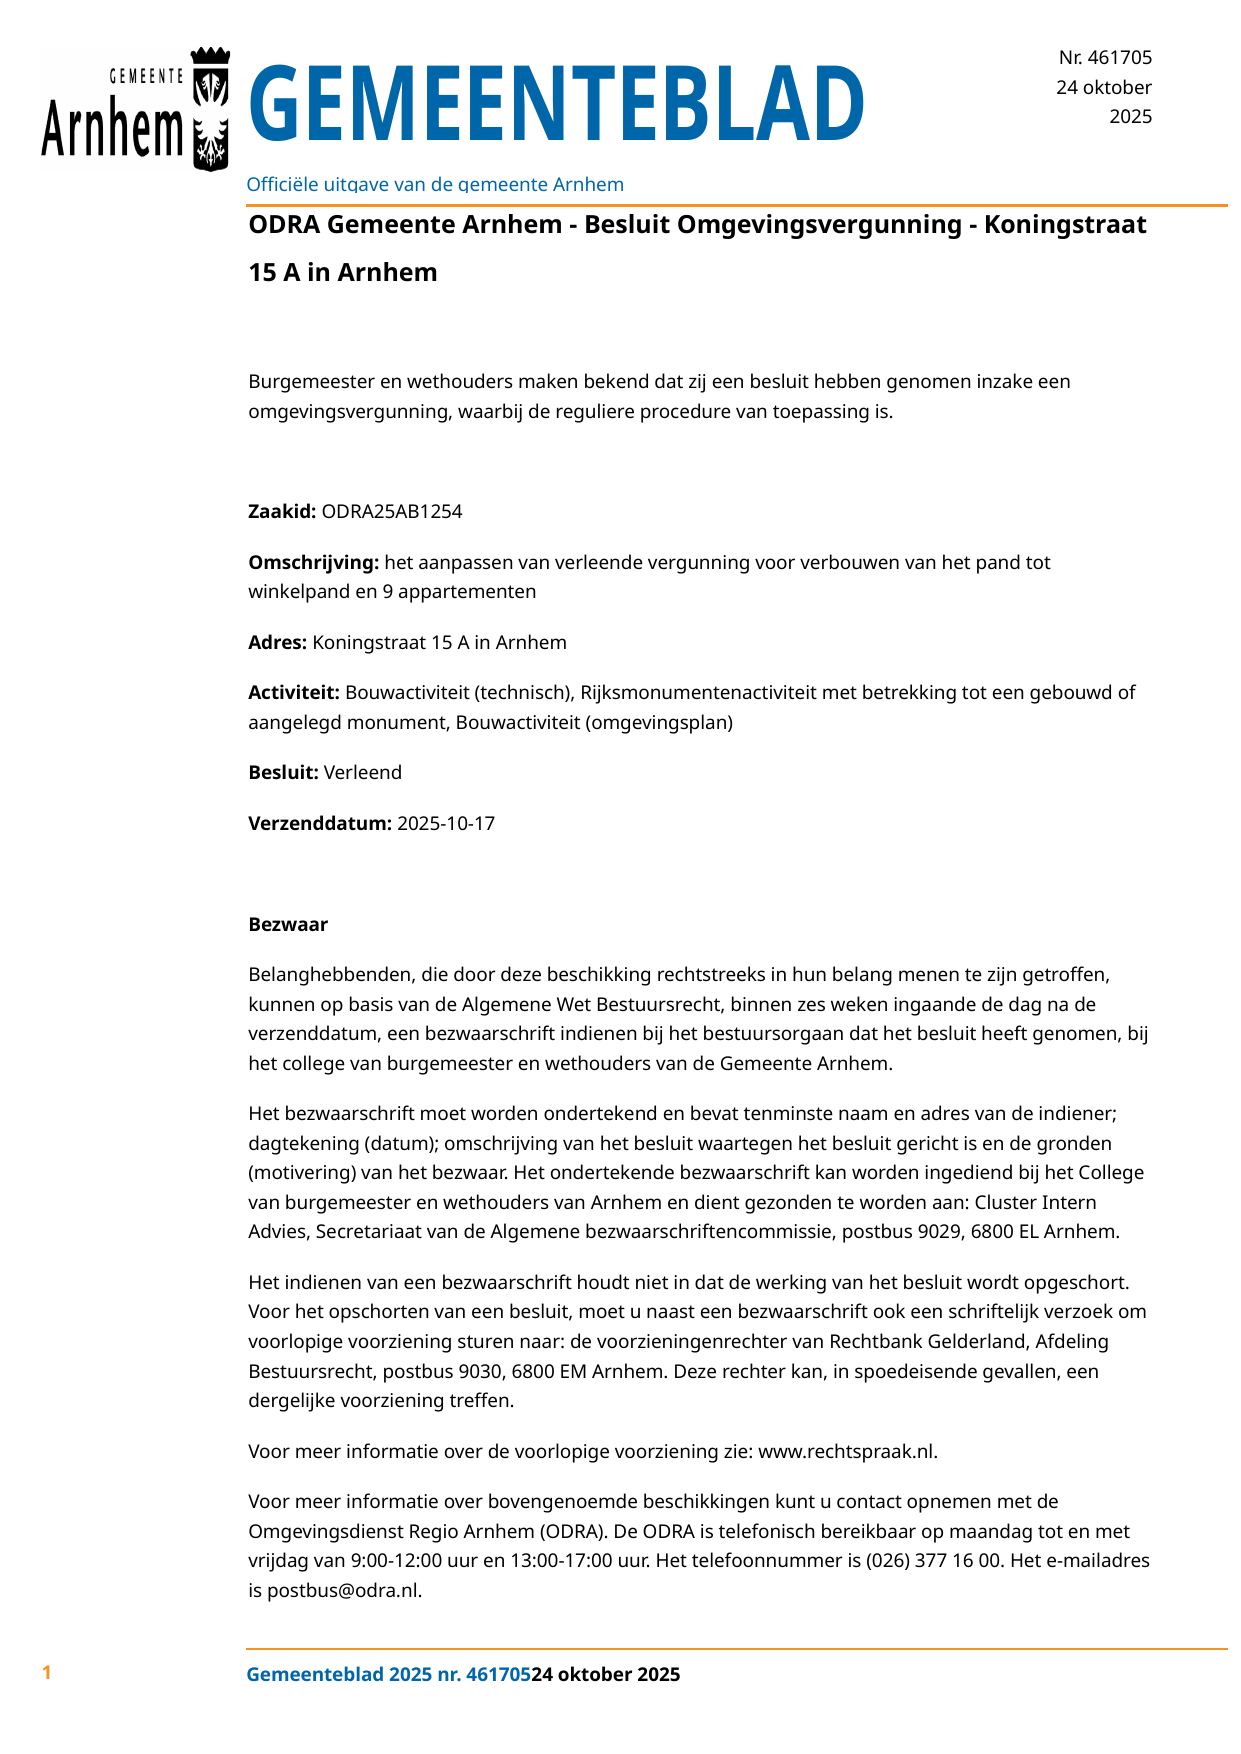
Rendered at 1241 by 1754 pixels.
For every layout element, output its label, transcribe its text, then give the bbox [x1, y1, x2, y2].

text Activiteit: Bouwactiviteit (technisch), Rijksmonumentenactiviteit met betrekking tot een gebouwd of aangelegd monument, Bouwactiviteit (omgevingsplan) [248, 679, 1152, 735]
text Bezwaar [248, 911, 1152, 937]
text Belanghebbenden, die door deze beschikking rechtstreeks in hun belang menen te zijn getroffen, kunnen op basis van de Algemene Wet Bestuursrecht, binnen zes weken ingaande de dag na de verzenddatum, een bezwaarschrift indienen bij het bestuursorgaan dat het besluit heeft genomen, bij het college van burgemeester en wethouders van de Gemeente Arnhem. [248, 961, 1152, 1076]
text Burgemeester en wethouders maken bekend dat zij een besluit hebben genomen inzake een omgevingsvergunning, waarbij de reguliere procedure van toepassing is. [248, 368, 1152, 424]
text Besluit: Verleend [248, 759, 1152, 785]
text Het indienen van een bezwaarschrift houdt niet in dat de werking van het besluit wordt opgeschort. Voor het opschorten van een besluit, moet u naast een bezwaarschrift ook een schriftelijk verzoek om voorlopige voorziening sturen naar: de voorzieningenrechter van Rechtbank Gelderland, Afdeling Bestuursrecht, postbus 9030, 6800 EM Arnhem. Deze rechter kan, in spoedeisende gevallen, een dergelijke voorziening treffen. [248, 1269, 1152, 1413]
text Het bezwaarschrift moet worden ondertekend en bevat tenminste naam en adres van de indiener; dagtekening (datum); omschrijving van het besluit waartegen het besluit gericht is en de gronden (motivering) van het bezwaar. Het ondertekende bezwaarschrift kan worden ingediend bij het College van burgemeester en wethouders van Arnhem en dient gezonden te worden aan: Cluster Intern Advies, Secretariaat van de Algemene bezwaarschriftencommissie, postbus 9029, 6800 EL Arnhem. [248, 1100, 1152, 1244]
text Verzenddatum: 2025-10-17 [248, 810, 1152, 836]
text ODRA Gemeente Arnhem - Besluit Omgevingsvergunning - Koningstraat 15 A in Arnhem [248, 207, 1152, 288]
picture [41, 47, 231, 172]
text Zaakid: ODRA25AB1254 [248, 499, 1152, 524]
text Voor meer informatie over bovengenoemde beschikkingen kunt u contact opnemen met de Omgevingsdienst Regio Arnhem (ODRA). De ODRA is telefonisch bereikbaar op maandag tot en met vrijdag van 9:00-12:00 uur en 13:00-17:00 uur. Het telefoonnummer is (026) 377 16 00. Het e-mailadres is postbus@odra.nl. [248, 1488, 1152, 1603]
text Voor meer informatie over de voorlopige voorziening zie: www.rechtspraak.nl. [248, 1438, 1152, 1464]
text Omschrijving: het aanpassen van verleende vergunning voor verbouwen van het pand tot winkelpand en 9 appartementen [248, 549, 1152, 604]
text Adres: Koningstraat 15 A in Arnhem [248, 629, 1152, 655]
